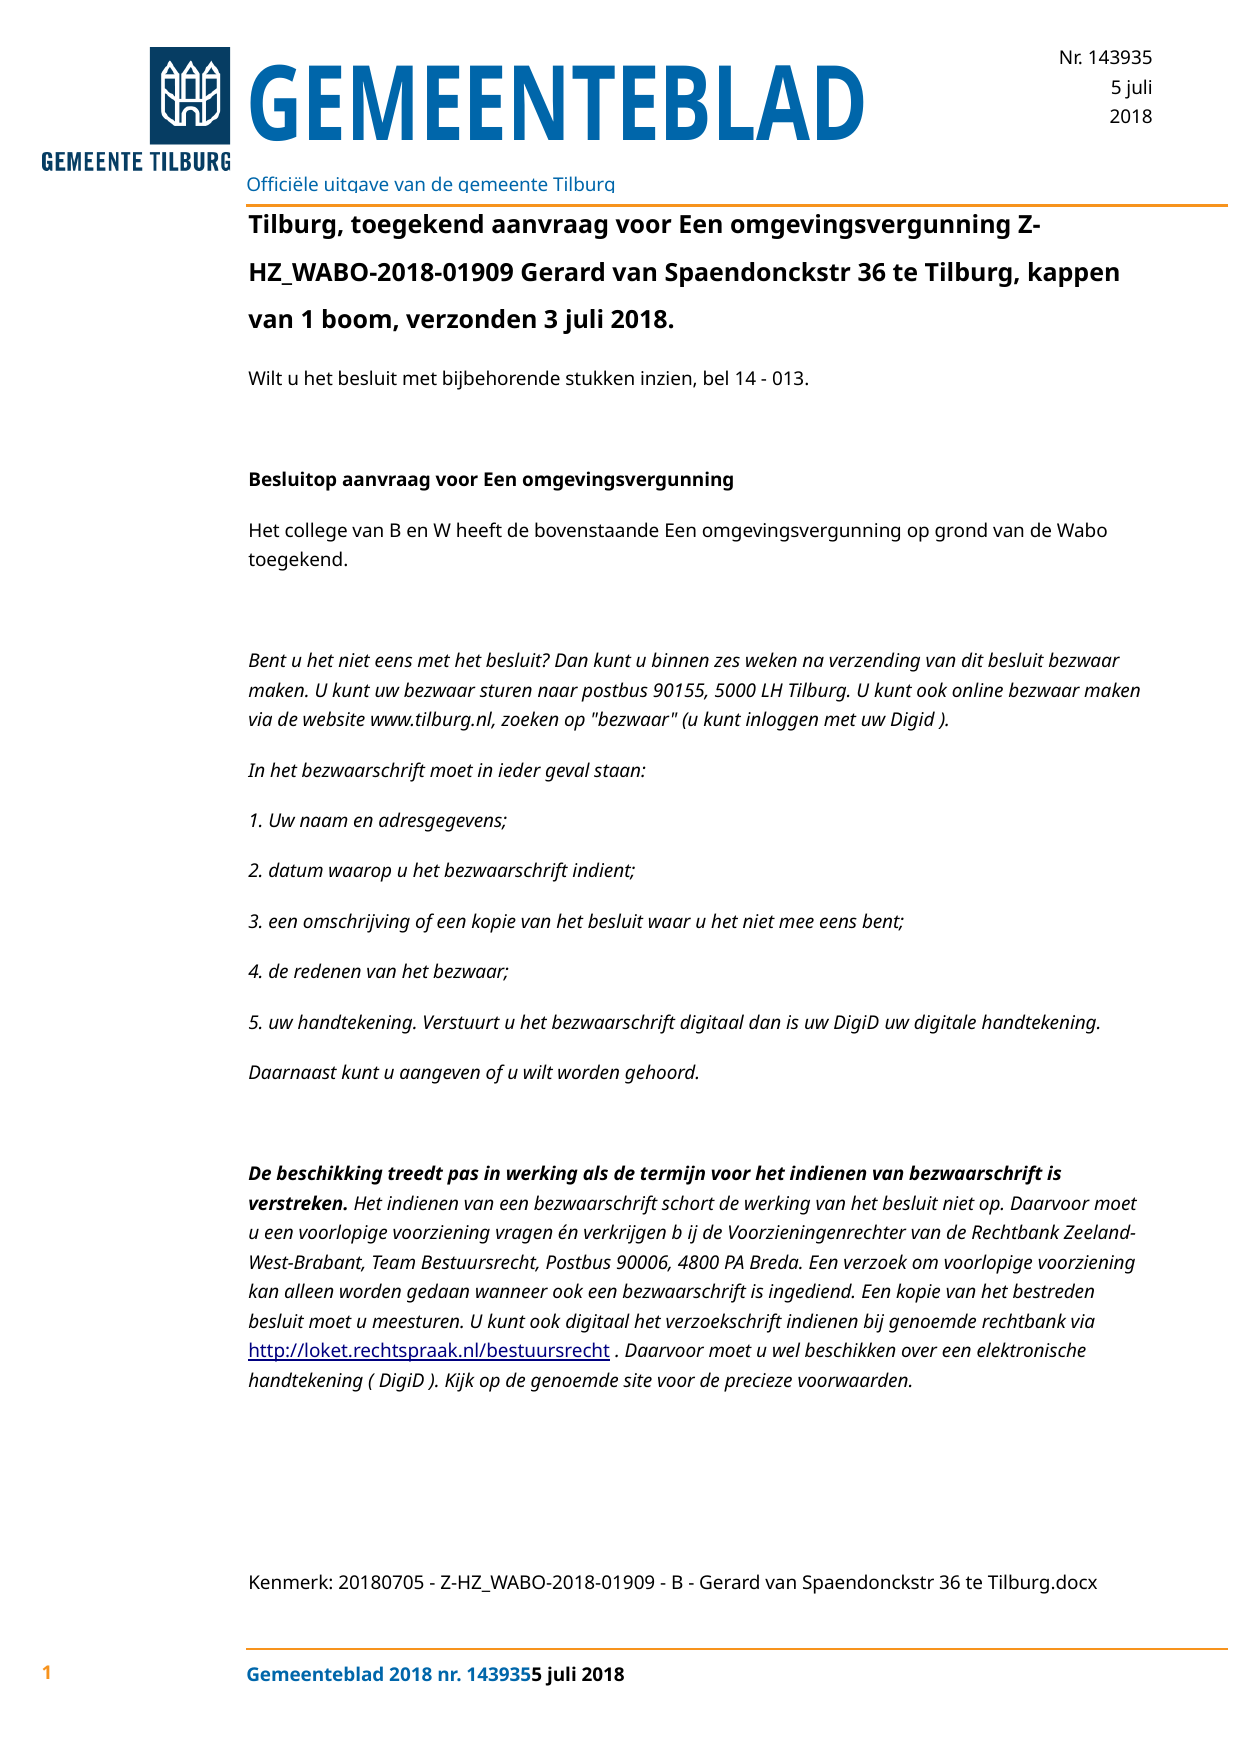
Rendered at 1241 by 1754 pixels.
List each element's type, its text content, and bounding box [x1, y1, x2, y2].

text 1. Uw naam en adresgegevens; [248, 807, 1152, 833]
text Daarnaast kunt u aangeven of u wilt worden gehoord. [248, 1059, 1152, 1085]
text In het bezwaarschrift moet in ieder geval staan: [248, 757, 1152, 782]
text Bent u het niet eens met het besluit? Dan kunt u binnen zes weken na verzending van dit besluit bezwaar maken. U kunt uw bezwaar sturen naar postbus 90155, 5000 LH Tilburg. U kunt ook online bezwaar maken via de website www.tilburg.nl, zoeken op "bezwaar" (u kunt inloggen met uw Digid ). [248, 647, 1152, 732]
text Het college van B en W heeft de bovenstaande Een omgevingsvergunning op grond van de Wabo toegekend. [248, 517, 1152, 572]
picture [41, 47, 231, 172]
text Tilburg, toegekend aanvraag voor Een omgevingsvergunning Z-HZ_WABO-2018-01909 Gerard van Spaendonckstr 36 te Tilburg, kappen van 1 boom, verzonden 3 juli 2018. [248, 207, 1152, 336]
text Wilt u het besluit met bijbehorende stukken inzien, bel 14 - 013. [248, 366, 1152, 391]
text De beschikking treedt pas in werking als de termijn voor het indienen van bezwaarschrift is verstreken. Het indienen van een bezwaarschrift schort de werking van het besluit niet op. Daarvoor moet u een voorlopige voorziening vragen én verkrijgen b ij de Voorzieningenrechter van de Rechtbank Zeeland-West-Brabant, Team Bestuursrecht, Postbus 90006, 4800 PA Breda. Een verzoek om voorlopige voorziening kan alleen worden gedaan wanneer ook een bezwaarschrift is ingediend. Een kopie van het bestreden besluit moet u meesturen. U kunt ook digitaal het verzoekschrift indienen bij genoemde rechtbank via http://loket.rechtspraak.nl/bestuursrecht . Daarvoor moet u wel beschikken over een elektronische handtekening ( DigiD ). Kijk op de genoemde site voor de precieze voorwaarden. [248, 1160, 1152, 1393]
text 2. datum waarop u het bezwaarschrift indient; [248, 858, 1152, 883]
text 4. de redenen van het bezwaar; [248, 958, 1152, 984]
text Besluitop aanvraag voor Een omgevingsvergunning [248, 466, 1152, 492]
text Kenmerk: 20180705 - Z-HZ_WABO-2018-01909 - B - Gerard van Spaendonckstr 36 te Tilburg.docx [248, 1569, 1152, 1594]
text 5. uw handtekening. Verstuurt u het bezwaarschrift digitaal dan is uw DigiD uw digitale handtekening. [248, 1009, 1152, 1034]
text 3. een omschrijving of een kopie van het besluit waar u het niet mee eens bent; [248, 908, 1152, 934]
